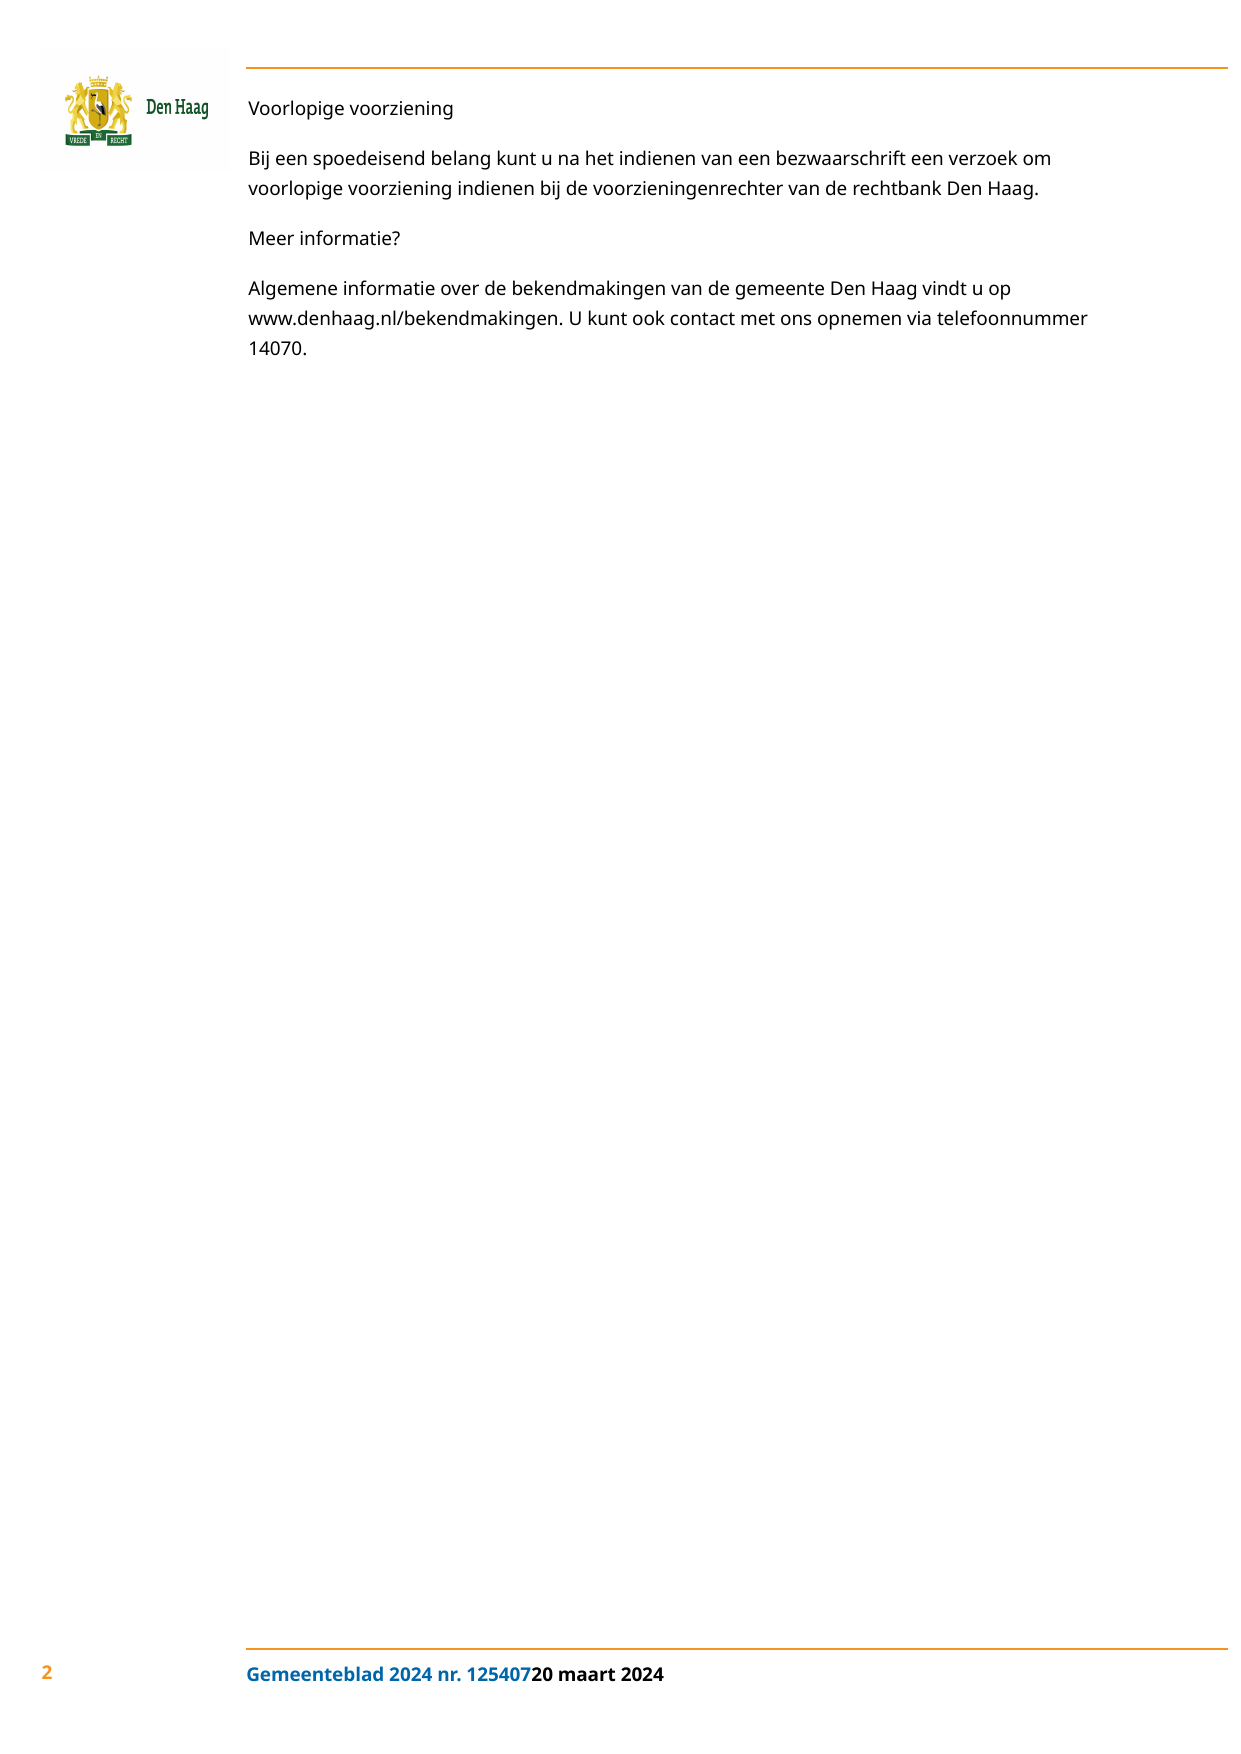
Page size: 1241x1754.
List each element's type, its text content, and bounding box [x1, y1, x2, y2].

text Bij een spoedeisend belang kunt u na het indienen van een bezwaarschrift een verzoek om voorlopige voorziening indienen bij de voorzieningenrechter van de rechtbank Den Haag. [248, 145, 1152, 201]
picture [41, 47, 231, 172]
text Algemene informatie over de bekendmakingen van de gemeente Den Haag vindt u op www.denhaag.nl/bekendmakingen. U kunt ook contact met ons opnemen via telefoonnummer 14070. [248, 276, 1152, 361]
text Voorlopige voorziening [248, 95, 1152, 121]
text Meer informatie? [248, 225, 1152, 251]
